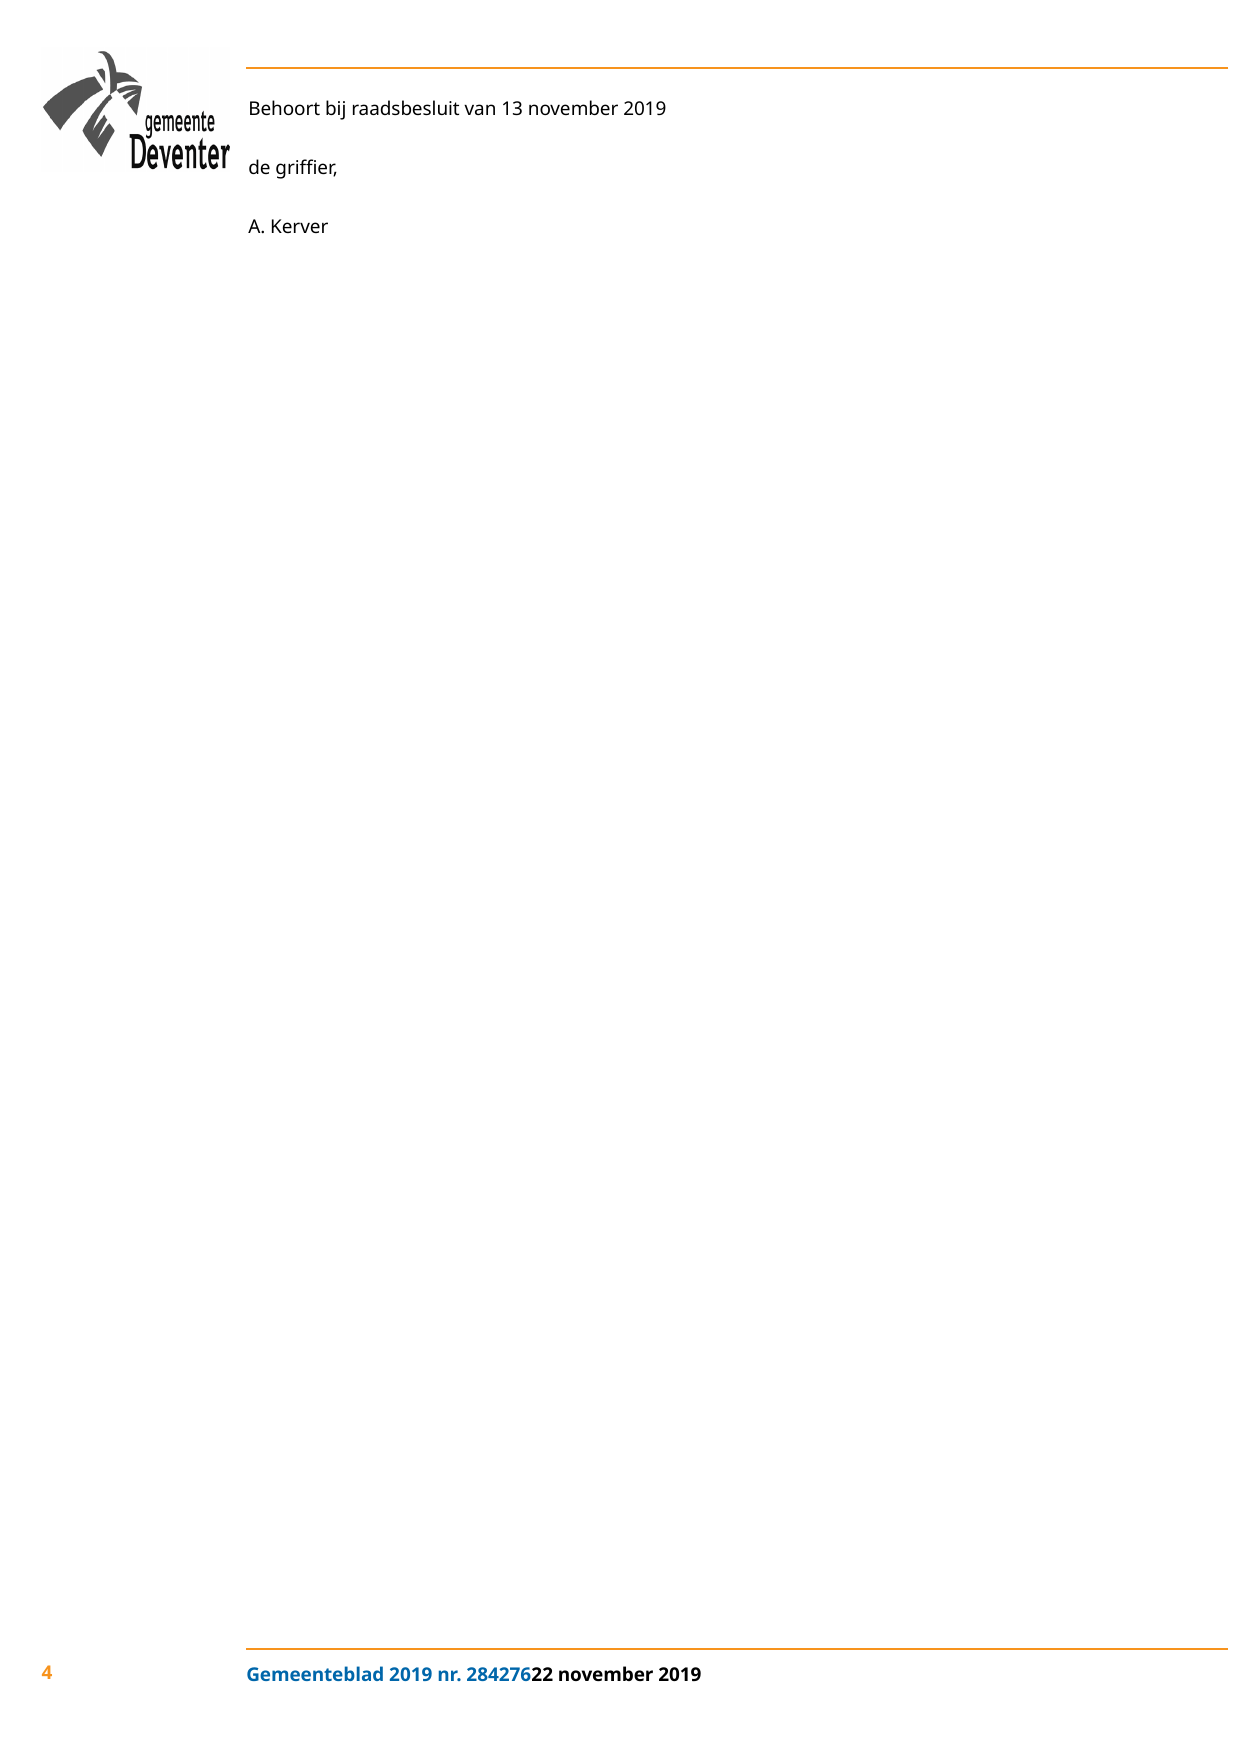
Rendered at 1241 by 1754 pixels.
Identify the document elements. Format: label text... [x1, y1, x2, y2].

picture [41, 47, 231, 172]
text A. Kerver [248, 213, 1152, 239]
text de griffier, [248, 154, 1152, 180]
text Behoort bij raadsbesluit van 13 november 2019 [248, 95, 1152, 121]
